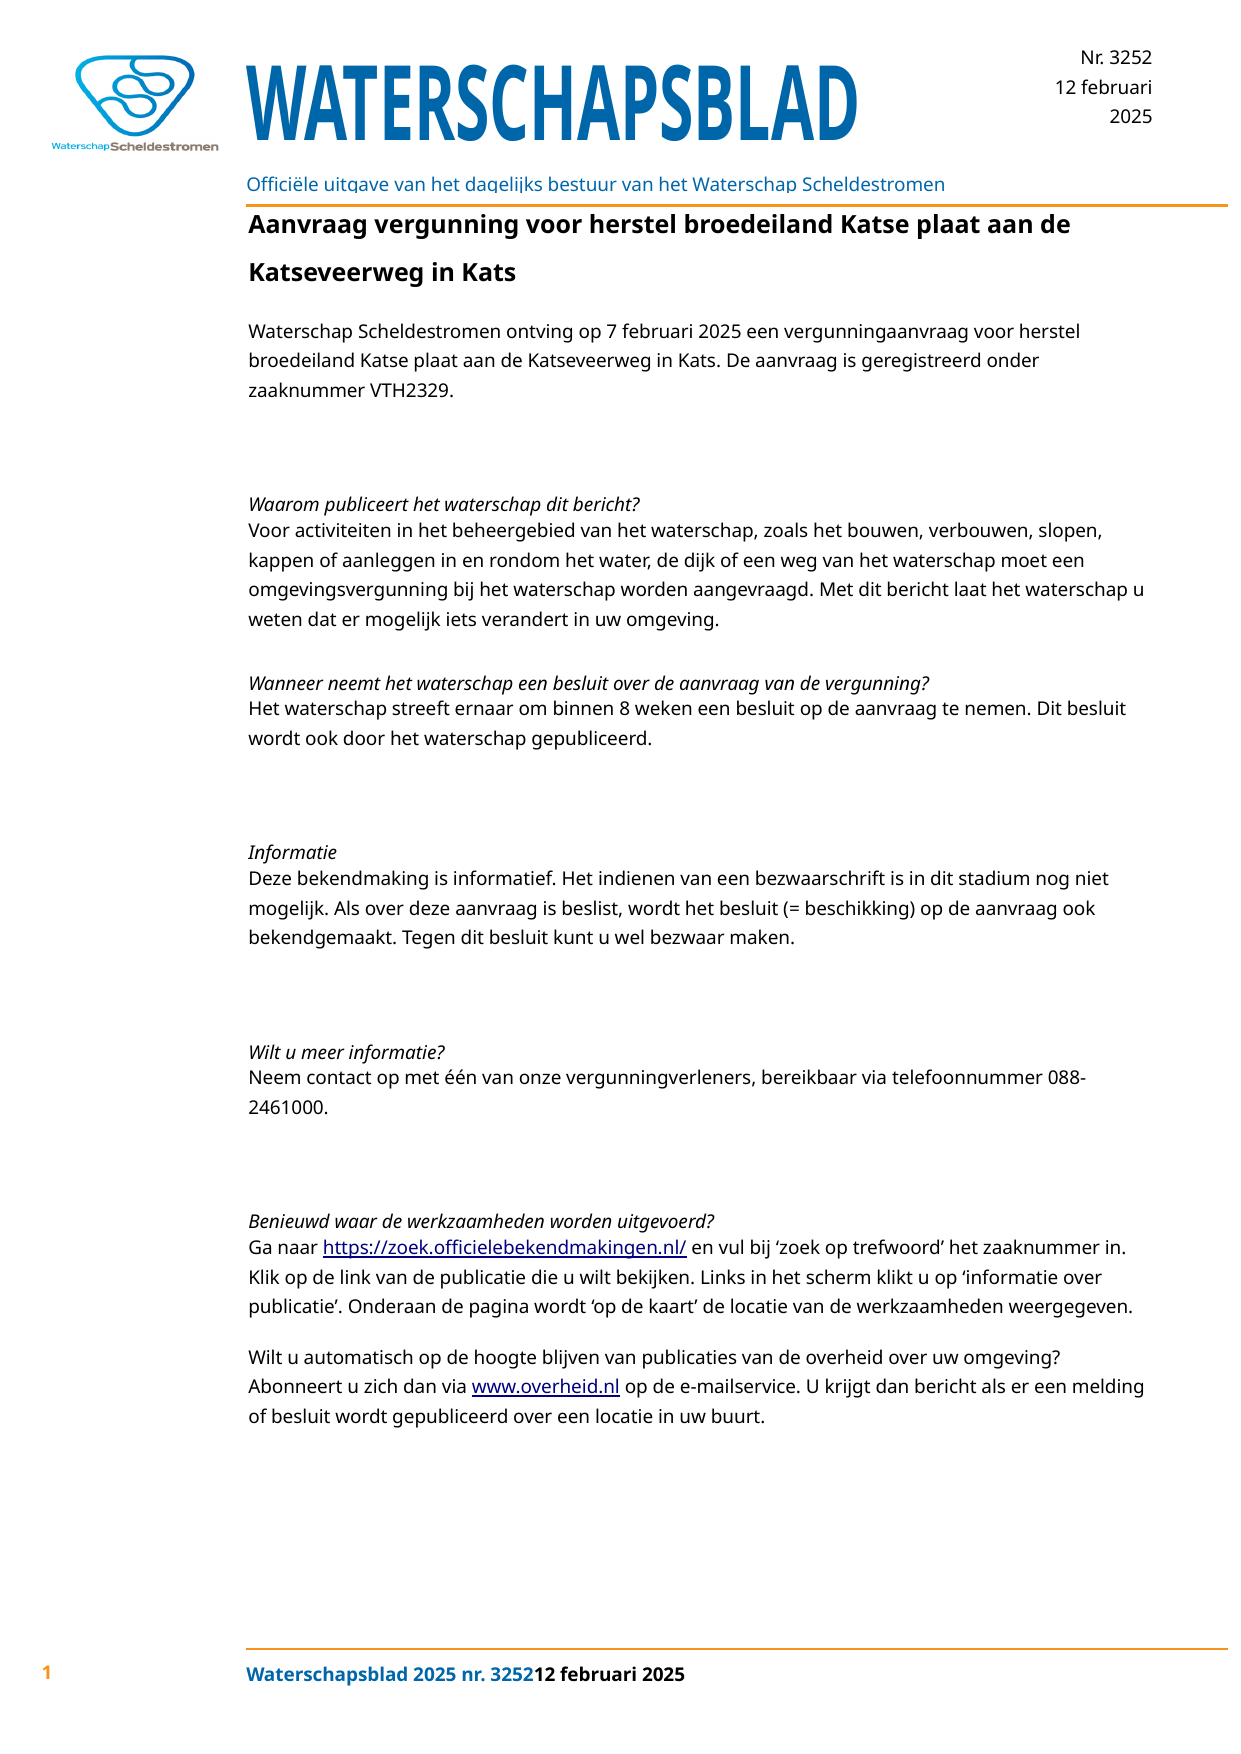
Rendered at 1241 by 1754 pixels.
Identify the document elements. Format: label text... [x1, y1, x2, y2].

text Het waterschap streeft ernaar om binnen 8 weken een besluit op de aanvraag te nemen. Dit besluit wordt ook door het waterschap gepubliceerd. [248, 696, 1152, 751]
text Deze bekendmaking is informatief. Het indienen van een bezwaarschrift is in dit stadium nog niet mogelijk. Als over deze aanvraag is beslist, wordt het besluit (= beschikking) op de aanvraag ook bekendgemaakt. Tegen dit besluit kunt u wel bezwaar maken. [248, 865, 1152, 950]
text Informatie [248, 839, 1152, 865]
text Neem contact op met één van onze vergunningverleners, bereikbaar via telefoonnummer 088-2461000. [248, 1064, 1152, 1120]
text Benieuwd waar de werkzaamheden worden uitgevoerd? [248, 1208, 1152, 1234]
text Aanvraag vergunning voor herstel broedeiland Katse plaat aan de Katseveerweg in Kats [248, 207, 1152, 288]
text Wanneer neemt het waterschap een besluit over de aanvraag van de vergunning? [248, 670, 1152, 696]
text Ga naar https://zoek.officielebekendmakingen.nl/ en vul bij ‘zoek op trefwoord’ het zaaknummer in. Klik op de link van de publicatie die u wilt bekijken. Links in het scherm klikt u op ‘informatie over publicatie’. Onderaan de pagina wordt ‘op de kaart’ de locatie van de werkzaamheden weergegeven. [248, 1234, 1152, 1319]
text Wilt u meer informatie? [248, 1039, 1152, 1064]
text Wilt u automatisch op de hoogte blijven van publicaties van de overheid over uw omgeving? Abonneert u zich dan via www.overheid.nl op de e-mailservice. U krijgt dan bericht als er een melding of besluit wordt gepubliceerd over een locatie in uw buurt. [248, 1344, 1152, 1429]
text Waterschap Scheldestromen ontving op 7 februari 2025 een vergunningaanvraag voor herstel broedeiland Katse plaat aan de Katseveerweg in Kats. De aanvraag is geregistreerd onder zaaknummer VTH2329. [248, 318, 1152, 403]
text Voor activiteiten in het beheergebied van het waterschap, zoals het bouwen, verbouwen, slopen, kappen of aanleggen in en rondom het water, de dijk of een weg van het waterschap moet een omgevingsvergunning bij het waterschap worden aangevraagd. Met dit bericht laat het waterschap u weten dat er mogelijk iets verandert in uw omgeving. [248, 517, 1152, 632]
text Waarom publiceert het waterschap dit bericht? [248, 491, 1152, 517]
picture [41, 47, 231, 172]
